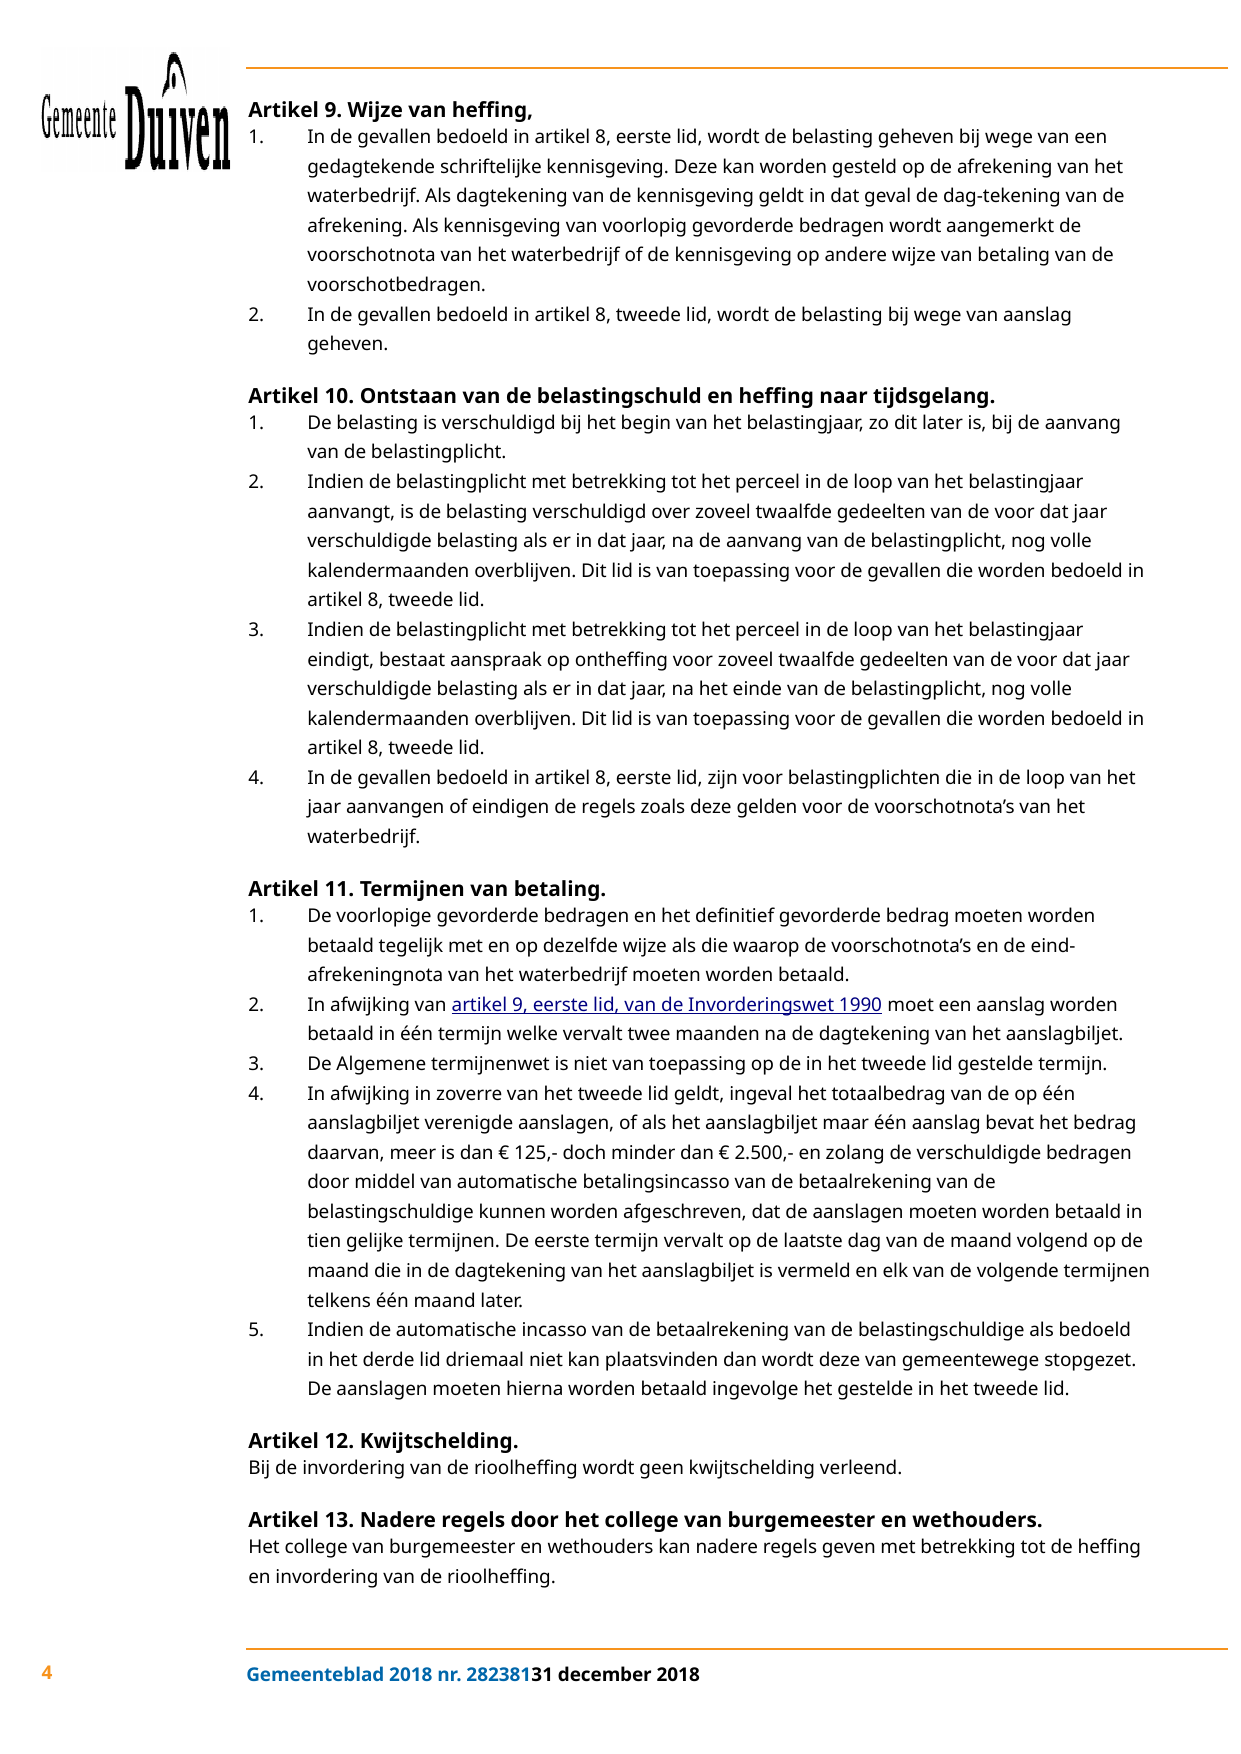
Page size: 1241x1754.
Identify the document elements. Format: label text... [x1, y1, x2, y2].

list In de gevallen bedoeld in artikel 8, eerste lid, wordt de belasting geheven bij wege van een gedagtekende schriftelijke kennisgeving. Deze kan worden gesteld op de afrekening van het waterbedrijf. Als dagtekening van de kennisgeving geldt in dat geval de dag-tekening van de afrekening. Als kennisgeving van voorlopig gevorderde bedragen wordt aangemerkt de voorschotnota van het waterbedrijf of de kennisgeving op andere wijze van betaling van de voorschotbedragen. [248, 123, 1152, 297]
text Het college van burgemeester en wethouders kan nadere regels geven met betrekking tot de heffing en invordering van de rioolheffing. [248, 1533, 1152, 1588]
list In de gevallen bedoeld in artikel 8, eerste lid, zijn voor belastingplichten die in de loop van het jaar aanvangen of eindigen de regels zoals deze gelden voor de voorschotnota’s van het waterbedrijf. [248, 764, 1152, 849]
text Artikel 12. Kwijtschelding. [248, 1426, 1152, 1454]
text Artikel 9. Wijze van heffing, [248, 95, 1152, 123]
text Bij de invordering van de rioolheffing wordt geen kwijtschelding verleend. [248, 1454, 1152, 1480]
list In de gevallen bedoeld in artikel 8, tweede lid, wordt de belasting bij wege van aanslag geheven. [248, 301, 1152, 356]
list In afwijking in zoverre van het tweede lid geldt, ingeval het totaalbedrag van de op één aanslagbiljet verenigde aanslagen, of als het aanslagbiljet maar één aanslag bevat het bedrag daarvan, meer is dan € 125,- doch minder dan € 2.500,- en zolang de verschuldigde bedragen door middel van automatische betalingsincasso van de betaalrekening van de belastingschuldige kunnen worden afgeschreven, dat de aanslagen moeten worden betaald in tien gelijke termijnen. De eerste termijn vervalt op de laatste dag van de maand volgend op de maand die in de dagtekening van het aanslagbiljet is vermeld en elk van de volgende termijnen telkens één maand later. [248, 1080, 1152, 1312]
text Artikel 10. Ontstaan van de belastingschuld en heffing naar tijdsgelang. [248, 381, 1152, 409]
text Artikel 11. Termijnen van betaling. [248, 874, 1152, 902]
list De Algemene termijnenwet is niet van toepassing op de in het tweede lid gestelde termijn. [248, 1050, 1152, 1076]
list Indien de belastingplicht met betrekking tot het perceel in de loop van het belastingjaar aanvangt, is de belasting verschuldigd over zoveel twaalfde gedeelten van de voor dat jaar verschuldigde belasting als er in dat jaar, na de aanvang van de belastingplicht, nog volle kalendermaanden overblijven. Dit lid is van toepassing voor de gevallen die worden bedoeld in artikel 8, tweede lid. [248, 468, 1152, 612]
list Indien de automatische incasso van de betaalrekening van de belastingschuldige als bedoeld in het derde lid driemaal niet kan plaatsvinden dan wordt deze van gemeentewege stopgezet. De aanslagen moeten hierna worden betaald ingevolge het gestelde in het tweede lid. [248, 1316, 1152, 1401]
picture [41, 47, 231, 172]
text Artikel 13. Nadere regels door het college van burgemeester en wethouders. [248, 1505, 1152, 1533]
list Indien de belastingplicht met betrekking tot het perceel in de loop van het belastingjaar eindigt, bestaat aanspraak op ontheffing voor zoveel twaalfde gedeelten van de voor dat jaar verschuldigde belasting als er in dat jaar, na het einde van de belastingplicht, nog volle kalendermaanden overblijven. Dit lid is van toepassing voor de gevallen die worden bedoeld in artikel 8, tweede lid. [248, 616, 1152, 760]
list De voorlopige gevorderde bedragen en het definitief gevorderde bedrag moeten worden betaald tegelijk met en op dezelfde wijze als die waarop de voorschotnota’s en de eind-afrekeningnota van het waterbedrijf moeten worden betaald. [248, 902, 1152, 987]
list De belasting is verschuldigd bij het begin van het belastingjaar, zo dit later is, bij de aanvang van de belastingplicht. [248, 409, 1152, 464]
list In afwijking van artikel 9, eerste lid, van de Invorderingswet 1990 moet een aanslag worden betaald in één termijn welke vervalt twee maanden na de dagtekening van het aanslagbiljet. [248, 991, 1152, 1046]
